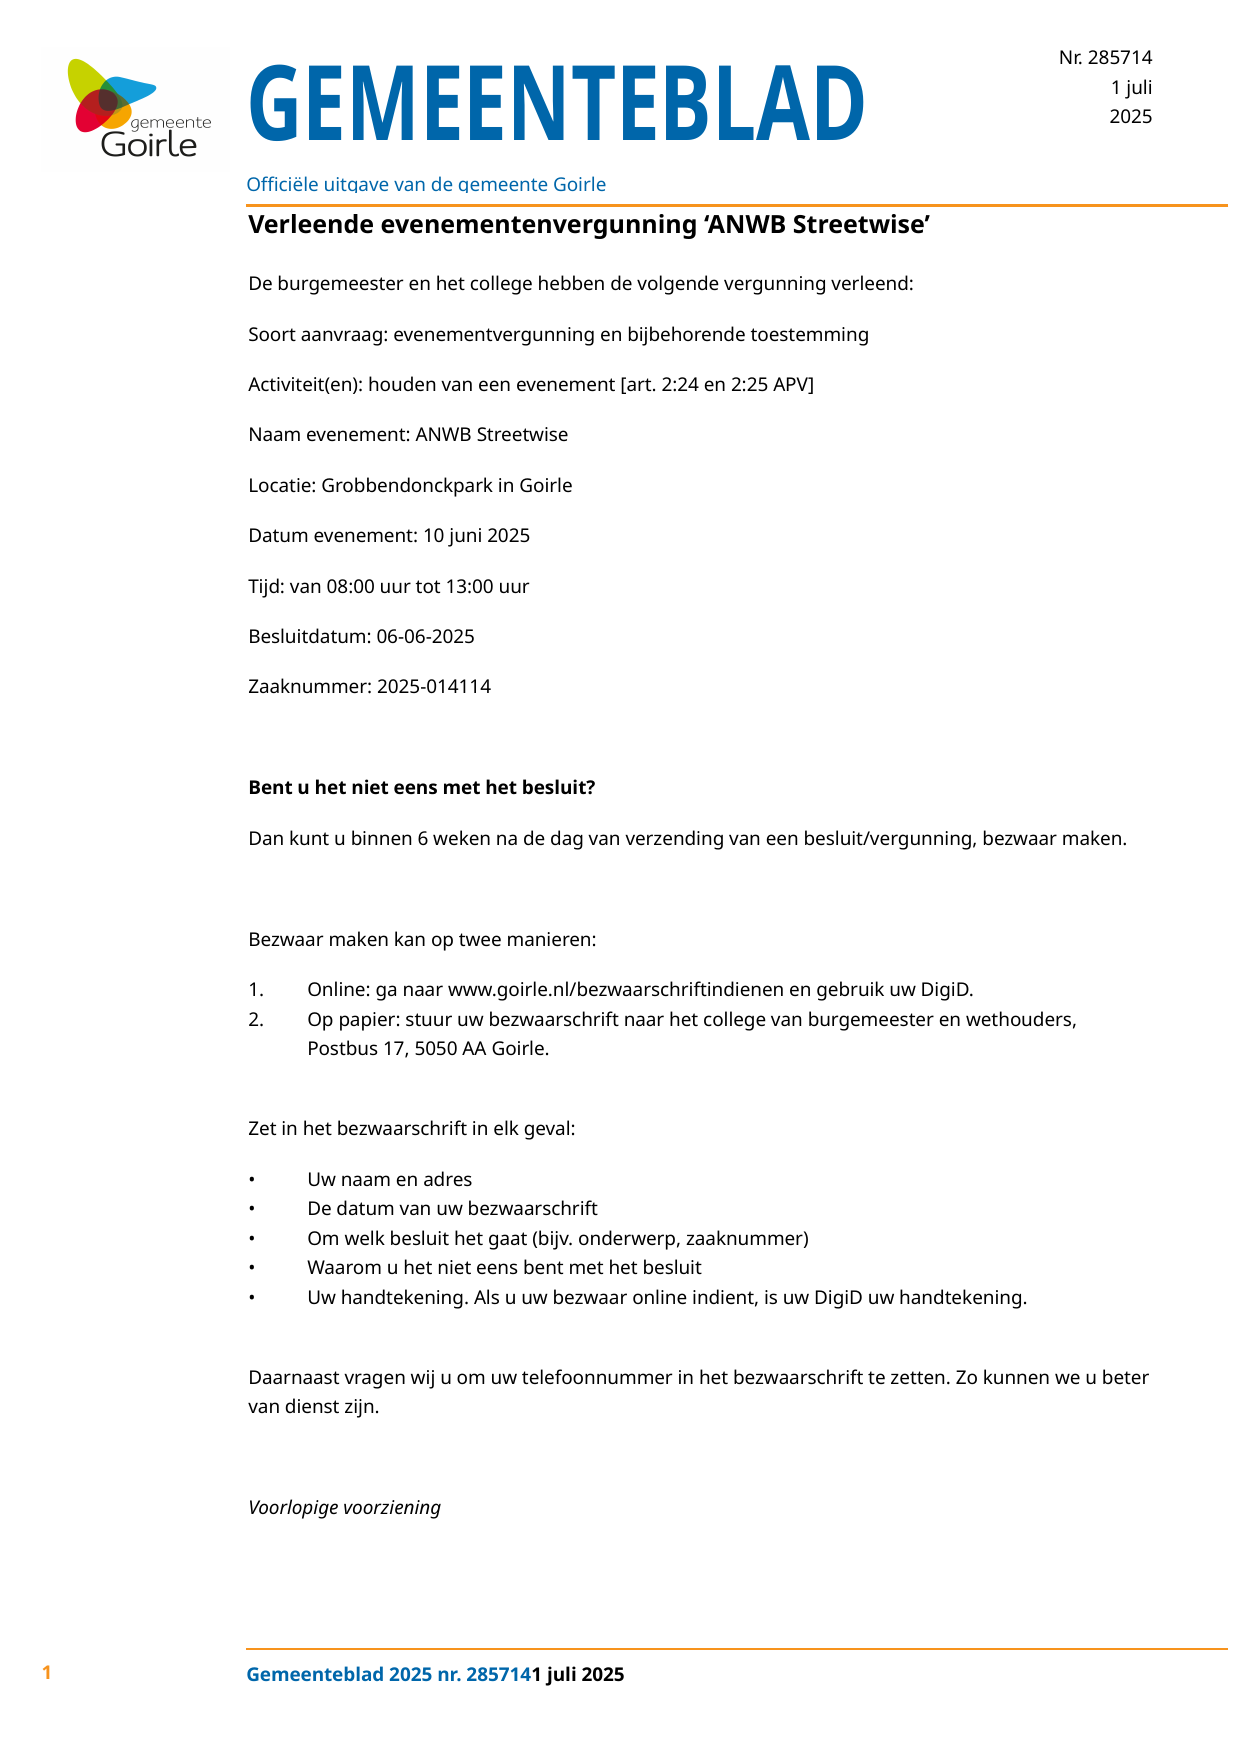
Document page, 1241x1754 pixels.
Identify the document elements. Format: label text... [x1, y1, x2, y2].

text Tijd: van 08:00 uur tot 13:00 uur [248, 573, 1152, 598]
list Op papier: stuur uw bezwaarschrift naar het college van burgemeester en wethouders, Postbus 17, 5050 AA Goirle. [248, 1006, 1152, 1061]
list Om welk besluit het gaat (bijv. onderwerp, zaaknummer) [248, 1225, 1152, 1251]
text Besluitdatum: 06-06-2025 [248, 623, 1152, 649]
list Waarom u het niet eens bent met het besluit [248, 1254, 1152, 1280]
text Bent u het niet eens met het besluit? [248, 774, 1152, 800]
text Locatie: Grobbendonckpark in Goirle [248, 472, 1152, 498]
text De burgemeester en het college hebben de volgende vergunning verleend: [248, 270, 1152, 296]
picture [41, 47, 231, 172]
list Uw handtekening. Als u uw bezwaar online indient, is uw DigiD uw handtekening. [248, 1284, 1152, 1310]
text Naam evenement: ANWB Streetwise [248, 422, 1152, 447]
text Zet in het bezwaarschrift in elk geval: [248, 1115, 1152, 1141]
text Zaaknummer: 2025-014114 [248, 674, 1152, 699]
text Datum evenement: 10 juni 2025 [248, 522, 1152, 548]
text Soort aanvraag: evenementvergunning en bijbehorende toestemming [248, 321, 1152, 346]
list De datum van uw bezwaarschrift [248, 1195, 1152, 1221]
text Bezwaar maken kan op twee manieren: [248, 926, 1152, 951]
text Verleende evenementenvergunning ‘ANWB Streetwise’ [248, 207, 1152, 241]
text Dan kunt u binnen 6 weken na de dag van verzending van een besluit/vergunning, bezwaar maken. [248, 825, 1152, 851]
text Voorlopige voorziening [248, 1494, 1152, 1520]
list Online: ga naar www.goirle.nl/bezwaarschriftindienen en gebruik uw DigiD. [248, 976, 1152, 1002]
list Uw naam en adres [248, 1166, 1152, 1191]
text Daarnaast vragen wij u om uw telefoonnummer in het bezwaarschrift te zetten. Zo kunnen we u beter van dienst zijn. [248, 1364, 1152, 1419]
text Activiteit(en): houden van een evenement [art. 2:24 en 2:25 APV] [248, 371, 1152, 397]
